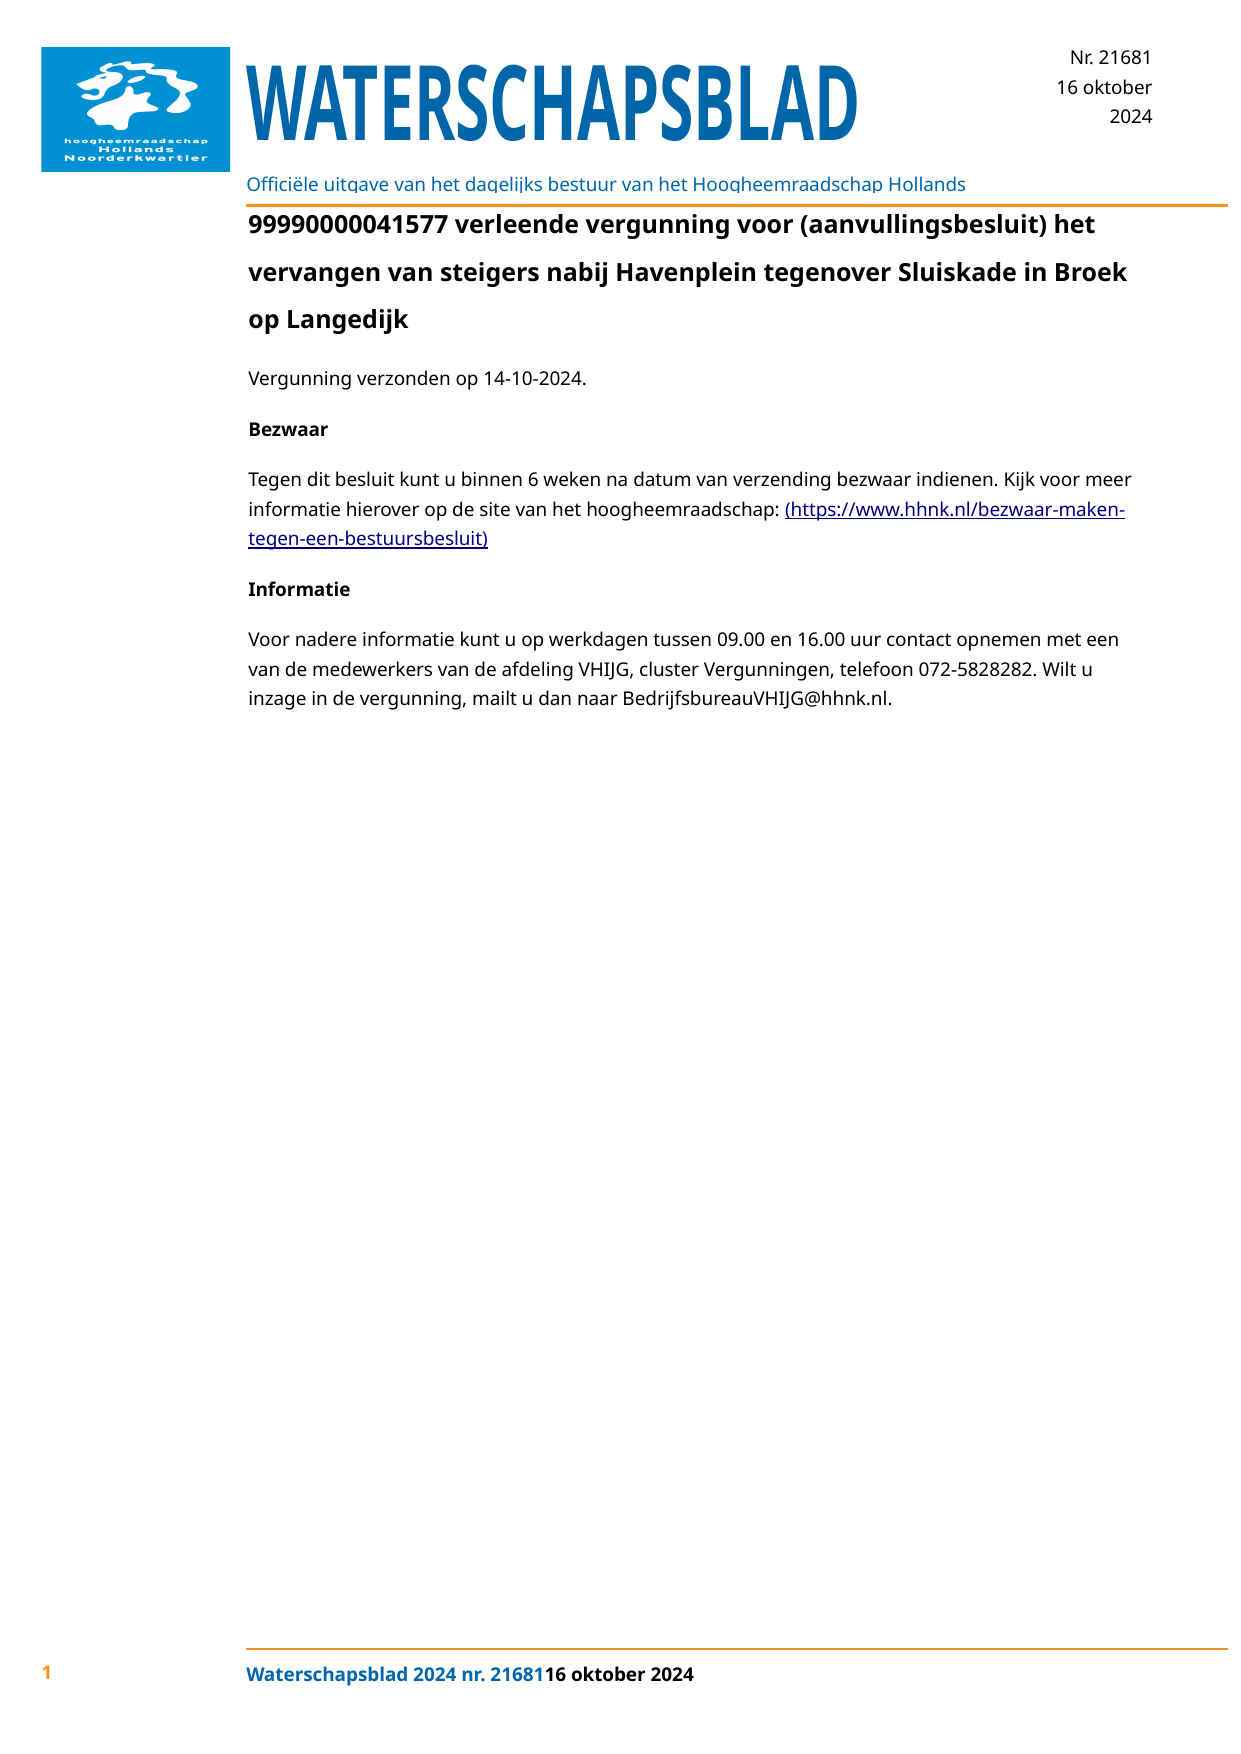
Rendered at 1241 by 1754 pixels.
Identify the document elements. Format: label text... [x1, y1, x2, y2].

picture [78, 64, 122, 99]
text Voor nadere informatie kunt u op werkdagen tussen 09.00 en 16.00 uur contact opnemen met een van de medewerkers van de afdeling VHIJG, cluster Vergunningen, telefoon 072-5828282. Wilt u inzage in de vergunning, mailt u dan naar BedrijfsbureauVHIJG@hhnk.nl. [248, 626, 1152, 711]
text 99990000041577 verleende vergunning voor (aanvullingsbesluit) het vervangen van steigers nabij Havenplein tegenover Sluiskade in Broek op Langedijk [248, 207, 1152, 336]
text Bezwaar [248, 416, 1152, 442]
picture [88, 87, 157, 130]
text Tegen dit besluit kunt u binnen 6 weken na datum van verzending bezwaar indienen. Kijk voor meer informatie hierover op de site van het hoogheemraadschap: (https://www.hhnk.nl/bezwaar-maken-tegen-een-bestuursbesluit) [248, 466, 1152, 551]
text Informatie [248, 576, 1152, 602]
text Vergunning verzonden op 14-10-2024. [248, 366, 1152, 391]
picture [129, 76, 144, 82]
picture [118, 62, 197, 112]
